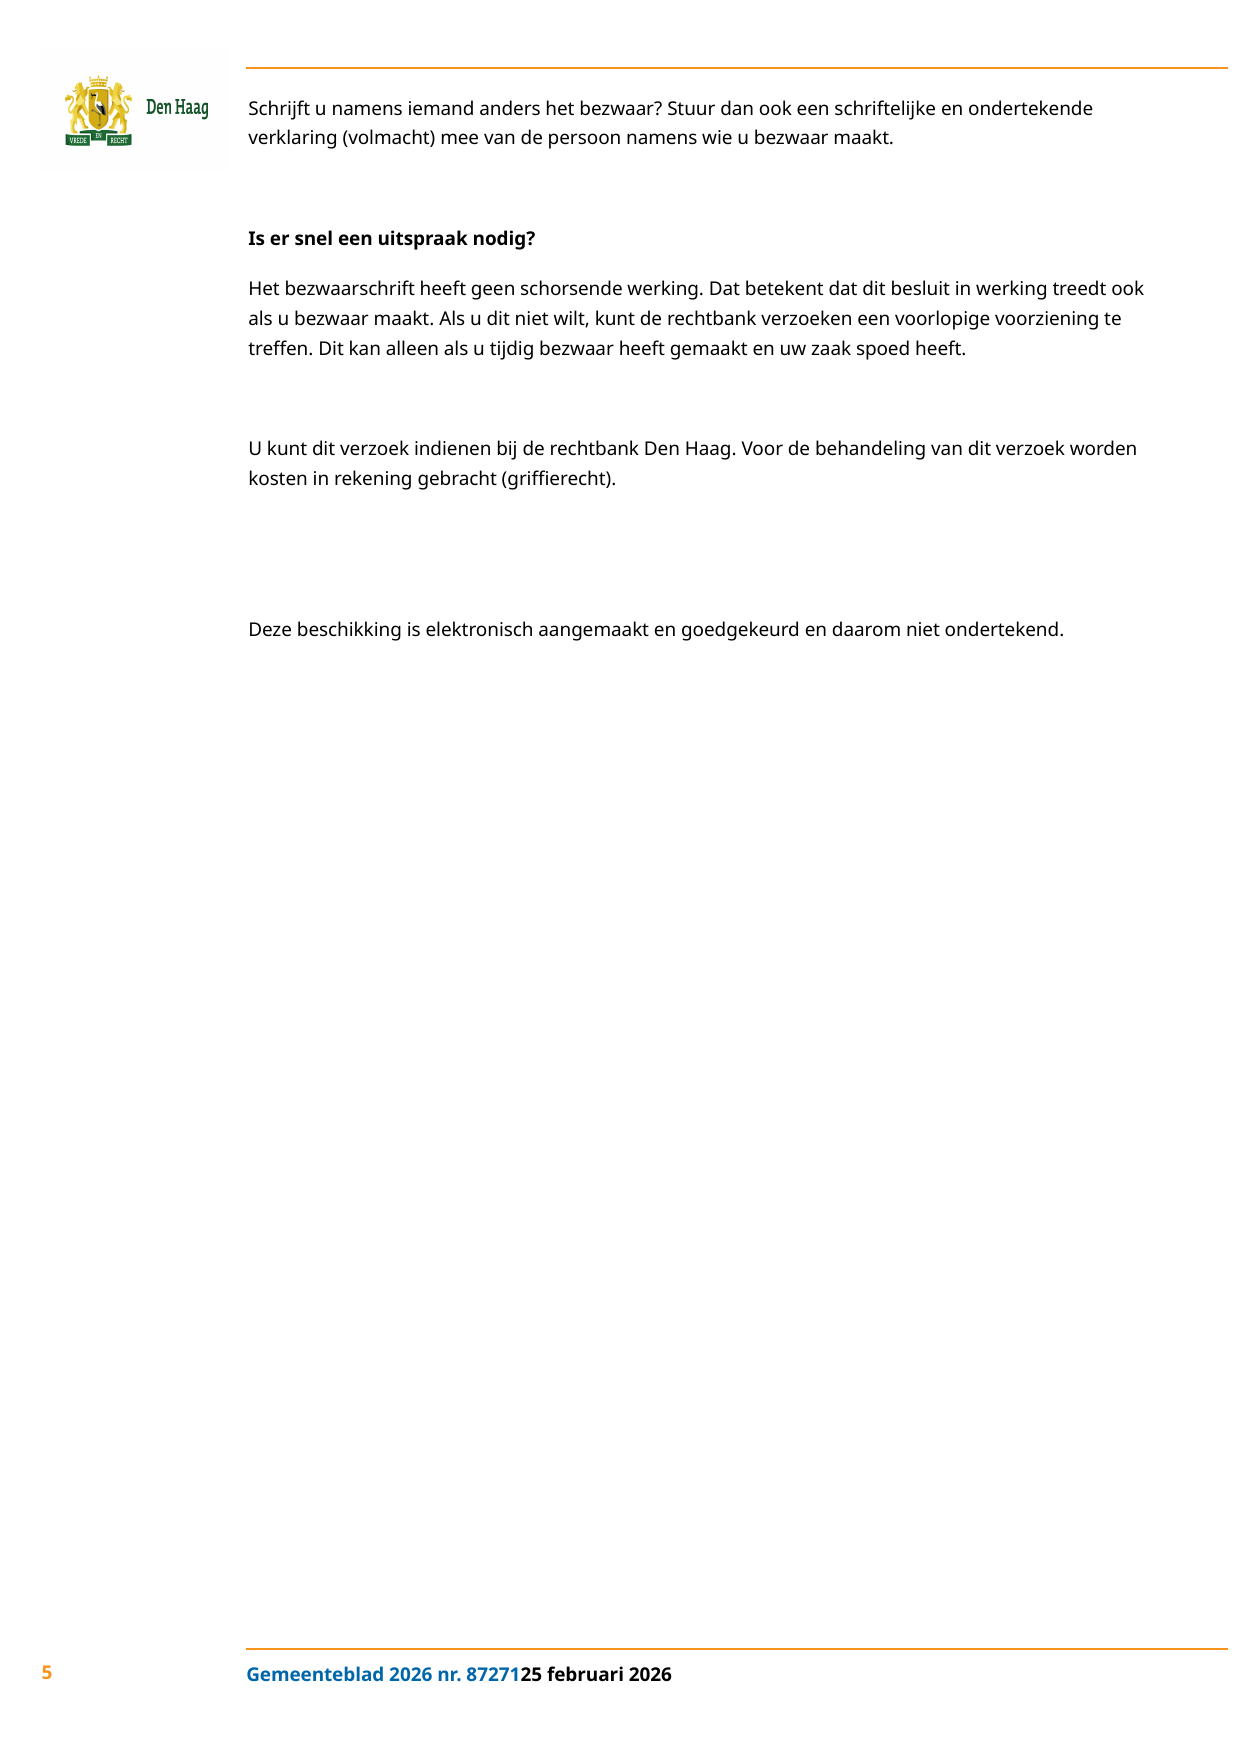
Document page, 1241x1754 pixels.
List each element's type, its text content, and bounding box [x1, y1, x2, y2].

text Het bezwaarschrift heeft geen schorsende werking. Dat betekent dat dit besluit in werking treedt ook als u bezwaar maakt. Als u dit niet wilt, kunt de rechtbank verzoeken een voorlopige voorziening te treffen. Dit kan alleen als u tijdig bezwaar heeft gemaakt en uw zaak spoed heeft. [248, 276, 1152, 361]
text Deze beschikking is elektronisch aangemaakt en goedgekeurd en daarom niet ondertekend. [248, 616, 1152, 642]
text Schrijft u namens iemand anders het bezwaar? Stuur dan ook een schriftelijke en ondertekende verklaring (volmacht) mee van de persoon namens wie u bezwaar maakt. [248, 95, 1152, 150]
text U kunt dit verzoek indienen bij de rechtbank Den Haag. Voor de behandeling van dit verzoek worden kosten in rekening gebracht (griffierecht). [248, 436, 1152, 491]
picture [41, 47, 231, 172]
text Is er snel een uitspraak nodig? [248, 225, 1152, 251]
